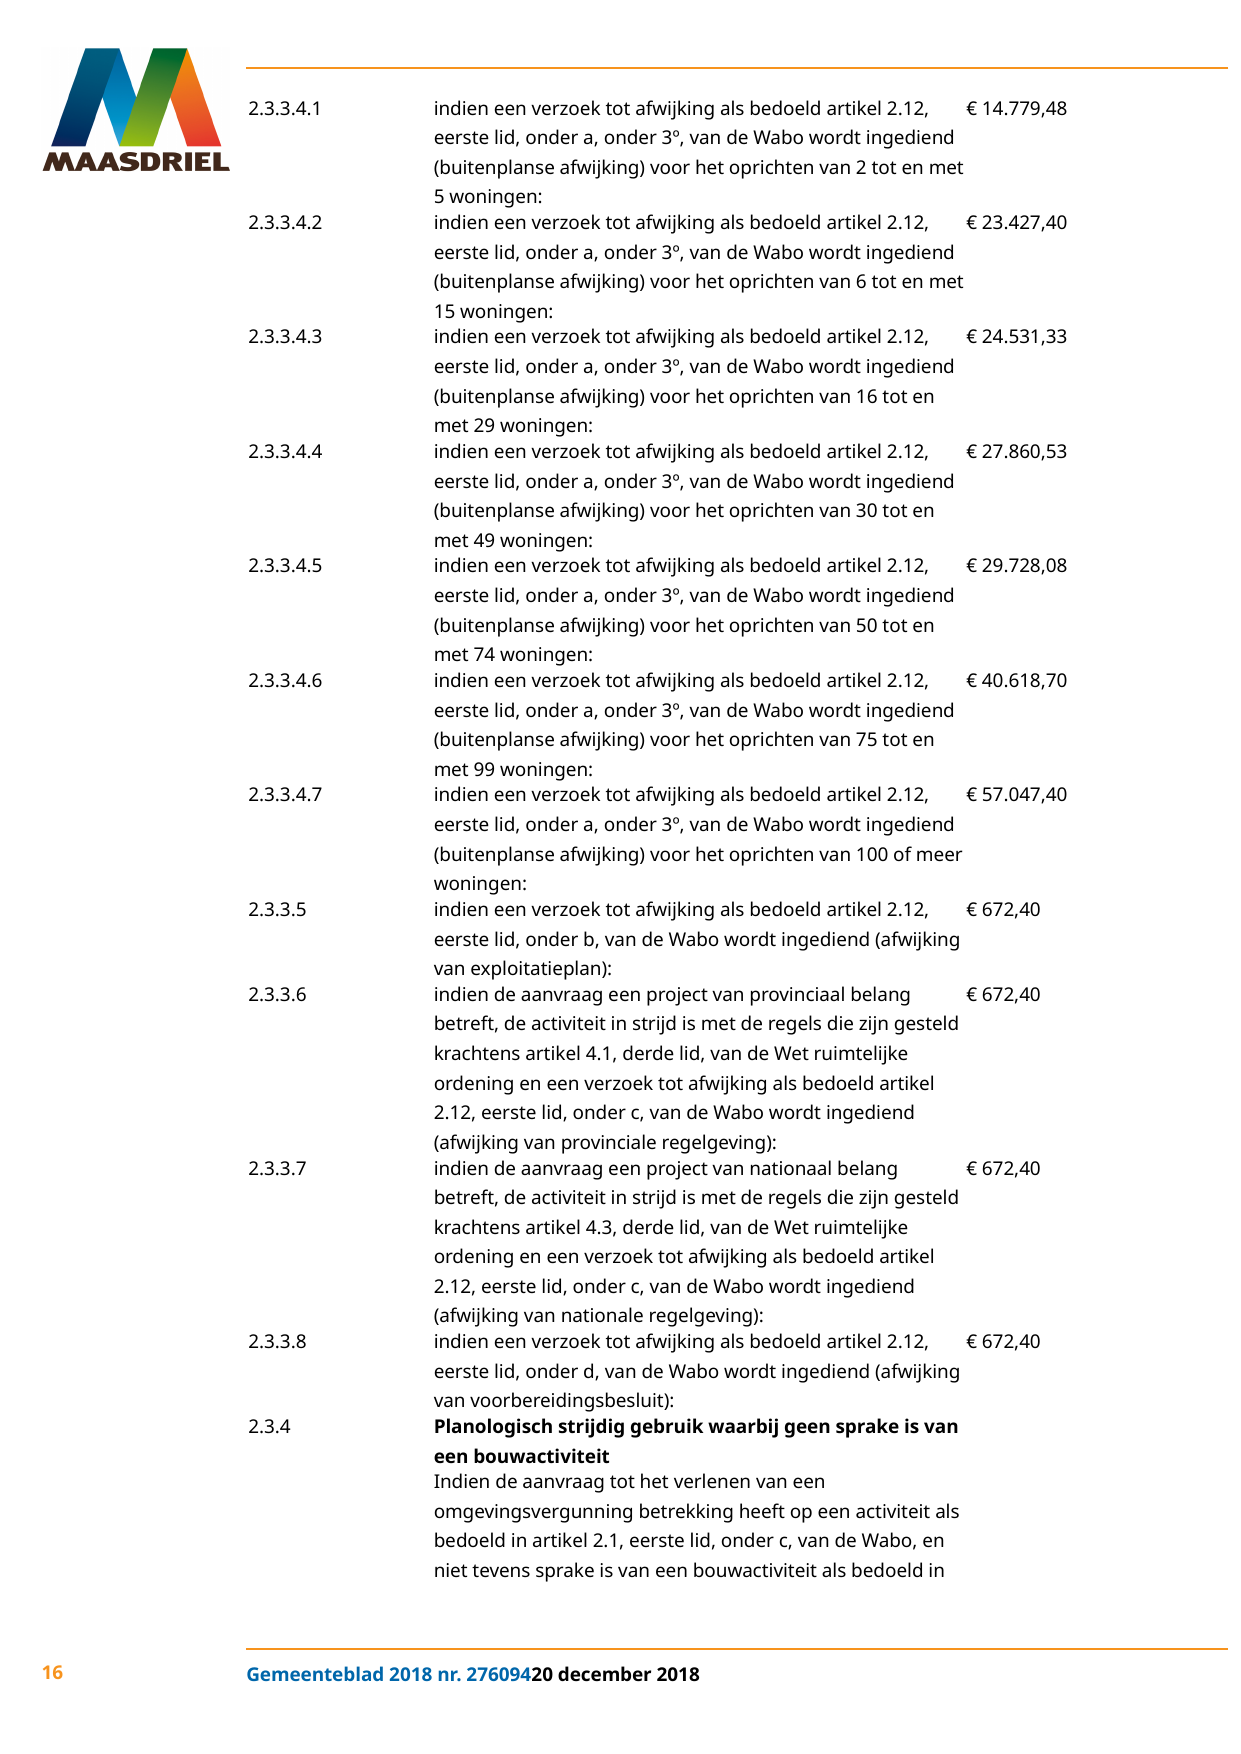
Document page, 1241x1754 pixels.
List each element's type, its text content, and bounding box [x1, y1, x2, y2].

table_cell indien een verzoek tot afwijking als bedoeld artikel 2.12, eerste lid, onder a, onder 3º, van de Wabo wordt ingediend (buitenplanse afwijking) voor het oprichten van 16 tot en met 29 woningen: [434, 324, 966, 438]
table_cell 2.3.3.4.5 [248, 553, 433, 667]
table_cell Planologisch strijdig gebruik waarbij geen sprake is van een bouwactiviteit [434, 1413, 966, 1468]
picture [41, 47, 231, 172]
table_cell 2.3.3.4.1 [248, 95, 433, 209]
table_cell indien een verzoek tot afwijking als bedoeld artikel 2.12, eerste lid, onder a, onder 3º, van de Wabo wordt ingediend (buitenplanse afwijking) voor het oprichten van 6 tot en met 15 woningen: [434, 209, 966, 324]
table_cell indien een verzoek tot afwijking als bedoeld artikel 2.12, eerste lid, onder a, onder 3º, van de Wabo wordt ingediend (buitenplanse afwijking) voor het oprichten van 75 tot en met 99 woningen: [434, 667, 966, 782]
table_cell € 672,40 [966, 981, 1152, 1155]
table_cell 2.3.3.7 [248, 1155, 433, 1328]
table_cell [966, 1413, 1152, 1468]
table_cell [966, 1469, 1152, 1583]
table_cell € 14.779,48 [966, 95, 1152, 209]
table_cell 2.3.3.4.4 [248, 438, 433, 553]
table_cell € 27.860,53 [966, 438, 1152, 553]
table_cell € 23.427,40 [966, 209, 1152, 324]
table_cell indien de aanvraag een project van nationaal belang betreft, de activiteit in strijd is met de regels die zijn gesteld krachtens artikel 4.3, derde lid, van de Wet ruimtelijke ordening en een verzoek tot afwijking als bedoeld artikel 2.12, eerste lid, onder c, van de Wabo wordt ingediend (afwijking van nationale regelgeving): [434, 1155, 966, 1328]
table_cell 2.3.3.4.6 [248, 667, 433, 782]
table_cell 2.3.4 [248, 1413, 433, 1468]
table_cell indien de aanvraag een project van provinciaal belang betreft, de activiteit in strijd is met de regels die zijn gesteld krachtens artikel 4.1, derde lid, van de Wet ruimtelijke ordening en een verzoek tot afwijking als bedoeld artikel 2.12, eerste lid, onder c, van de Wabo wordt ingediend (afwijking van provinciale regelgeving): [434, 981, 966, 1155]
table_cell [248, 1469, 433, 1583]
table_cell € 672,40 [966, 1328, 1152, 1413]
table_cell indien een verzoek tot afwijking als bedoeld artikel 2.12, eerste lid, onder d, van de Wabo wordt ingediend (afwijking van voorbereidingsbesluit): [434, 1328, 966, 1413]
table_cell 2.3.3.4.2 [248, 209, 433, 324]
table_cell indien een verzoek tot afwijking als bedoeld artikel 2.12, eerste lid, onder a, onder 3º, van de Wabo wordt ingediend (buitenplanse afwijking) voor het oprichten van 50 tot en met 74 woningen: [434, 553, 966, 667]
table_cell € 57.047,40 [966, 782, 1152, 896]
table_cell € 29.728,08 [966, 553, 1152, 667]
table_cell Indien de aanvraag tot het verlenen van een omgevingsvergunning betrekking heeft op een activiteit als bedoeld in artikel 2.1, eerste lid, onder c, van de Wabo, en niet tevens sprake is van een bouwactiviteit als bedoeld in [434, 1469, 966, 1583]
table_cell indien een verzoek tot afwijking als bedoeld artikel 2.12, eerste lid, onder a, onder 3º, van de Wabo wordt ingediend (buitenplanse afwijking) voor het oprichten van 30 tot en met 49 woningen: [434, 438, 966, 553]
table_cell indien een verzoek tot afwijking als bedoeld artikel 2.12, eerste lid, onder b, van de Wabo wordt ingediend (afwijking van exploitatieplan): [434, 896, 966, 981]
table_cell 2.3.3.8 [248, 1328, 433, 1413]
table_cell indien een verzoek tot afwijking als bedoeld artikel 2.12, eerste lid, onder a, onder 3º, van de Wabo wordt ingediend (buitenplanse afwijking) voor het oprichten van 2 tot en met 5 woningen: [434, 95, 966, 209]
table_cell € 672,40 [966, 896, 1152, 981]
table_cell € 24.531,33 [966, 324, 1152, 438]
table_cell € 40.618,70 [966, 667, 1152, 782]
table_cell 2.3.3.4.3 [248, 324, 433, 438]
table_cell 2.3.3.4.7 [248, 782, 433, 896]
table_cell indien een verzoek tot afwijking als bedoeld artikel 2.12, eerste lid, onder a, onder 3º, van de Wabo wordt ingediend (buitenplanse afwijking) voor het oprichten van 100 of meer woningen: [434, 782, 966, 896]
table_cell € 672,40 [966, 1155, 1152, 1328]
table_cell 2.3.3.5 [248, 896, 433, 981]
table_cell 2.3.3.6 [248, 981, 433, 1155]
